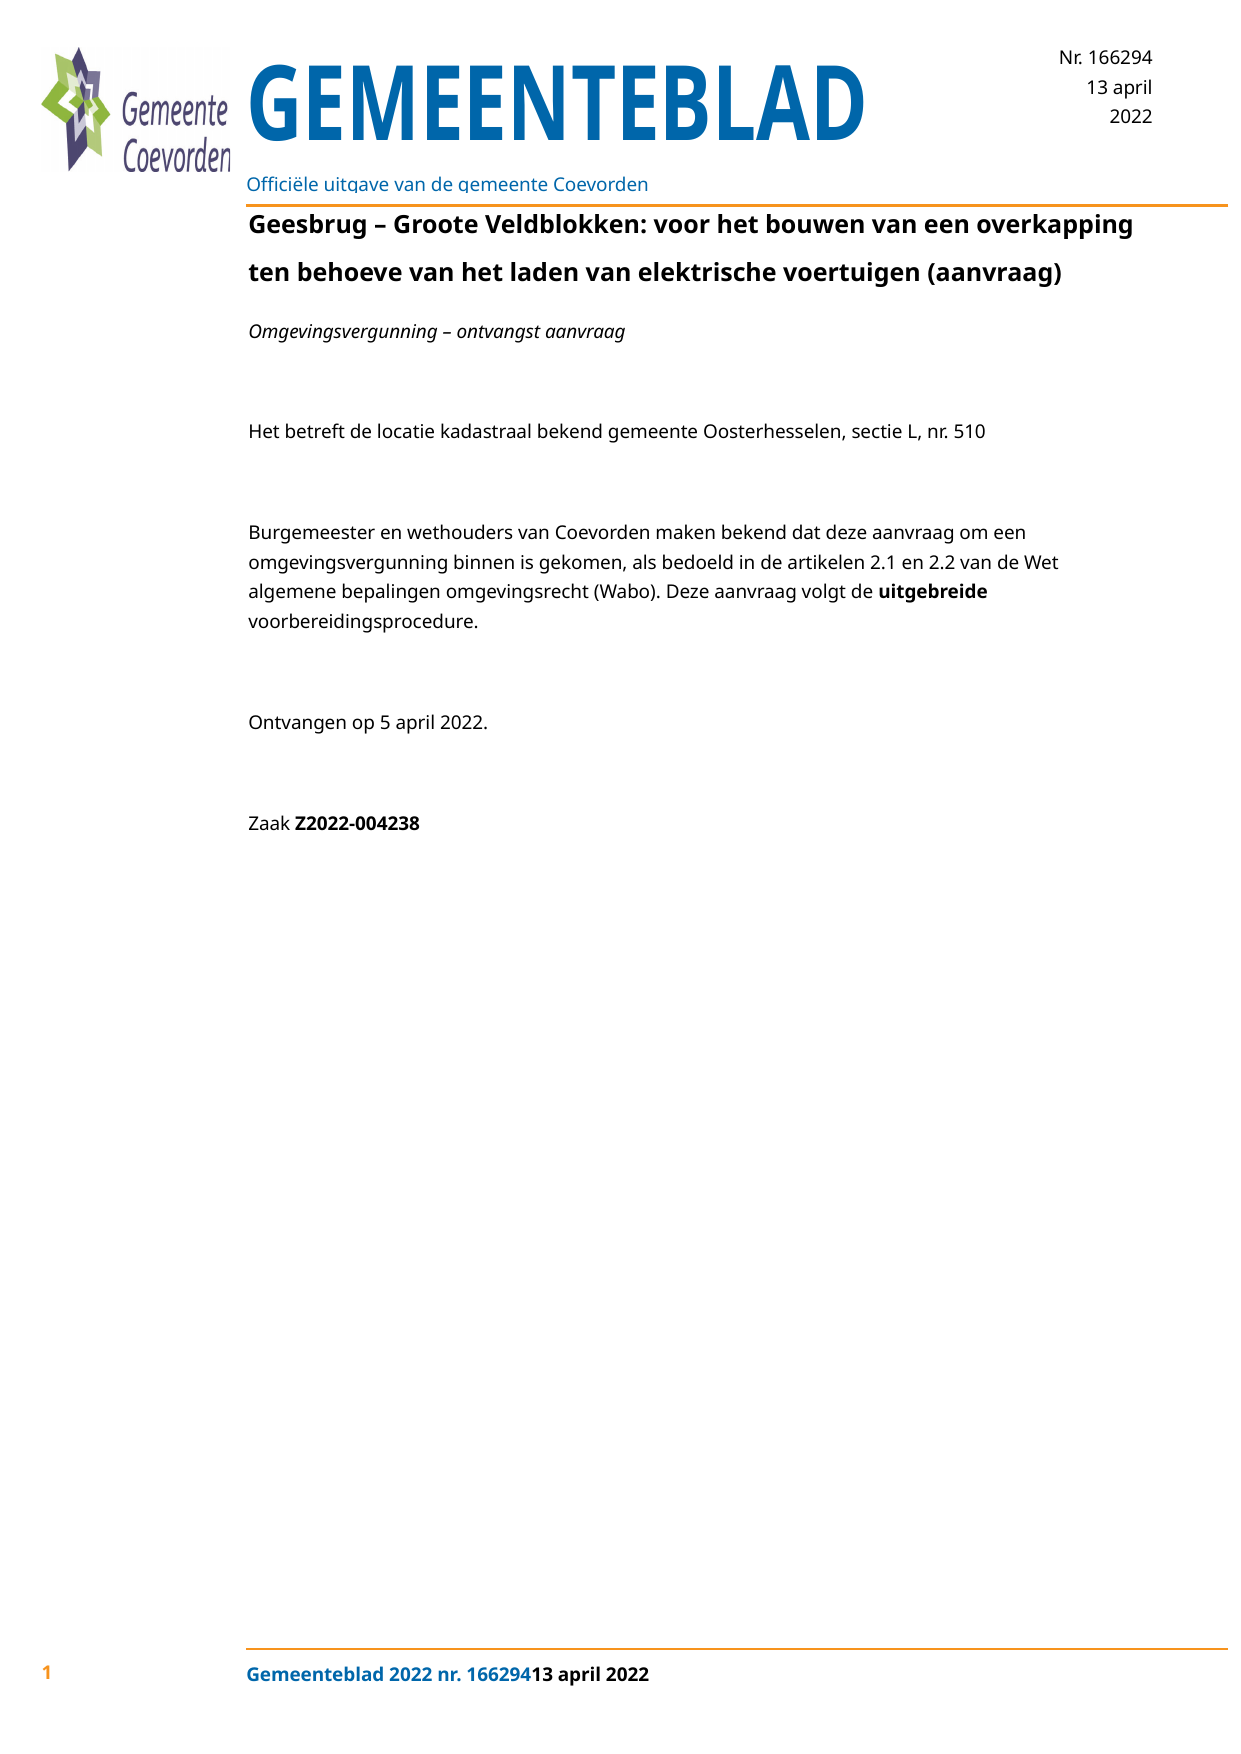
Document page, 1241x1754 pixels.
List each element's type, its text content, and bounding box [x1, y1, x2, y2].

text Omgevingsvergunning – ontvangst aanvraag [248, 318, 1152, 344]
text Geesbrug – Groote Veldblokken: voor het bouwen van een overkapping ten behoeve van het laden van elektrische voertuigen (aanvraag) [248, 207, 1152, 288]
text Het betreft de locatie kadastraal bekend gemeente Oosterhesselen, sectie L, nr. 510 [248, 419, 1152, 444]
text Burgemeester en wethouders van Coevorden maken bekend dat deze aanvraag om een omgevingsvergunning binnen is gekomen, als bedoeld in de artikelen 2.1 en 2.2 van de Wet algemene bepalingen omgevingsrecht (Wabo). Deze aanvraag volgt de uitgebreide voorbereidingsprocedure. [248, 519, 1152, 634]
text Ontvangen op 5 april 2022. [248, 709, 1152, 735]
picture [41, 47, 231, 172]
text Zaak Z2022-004238 [248, 810, 1152, 836]
